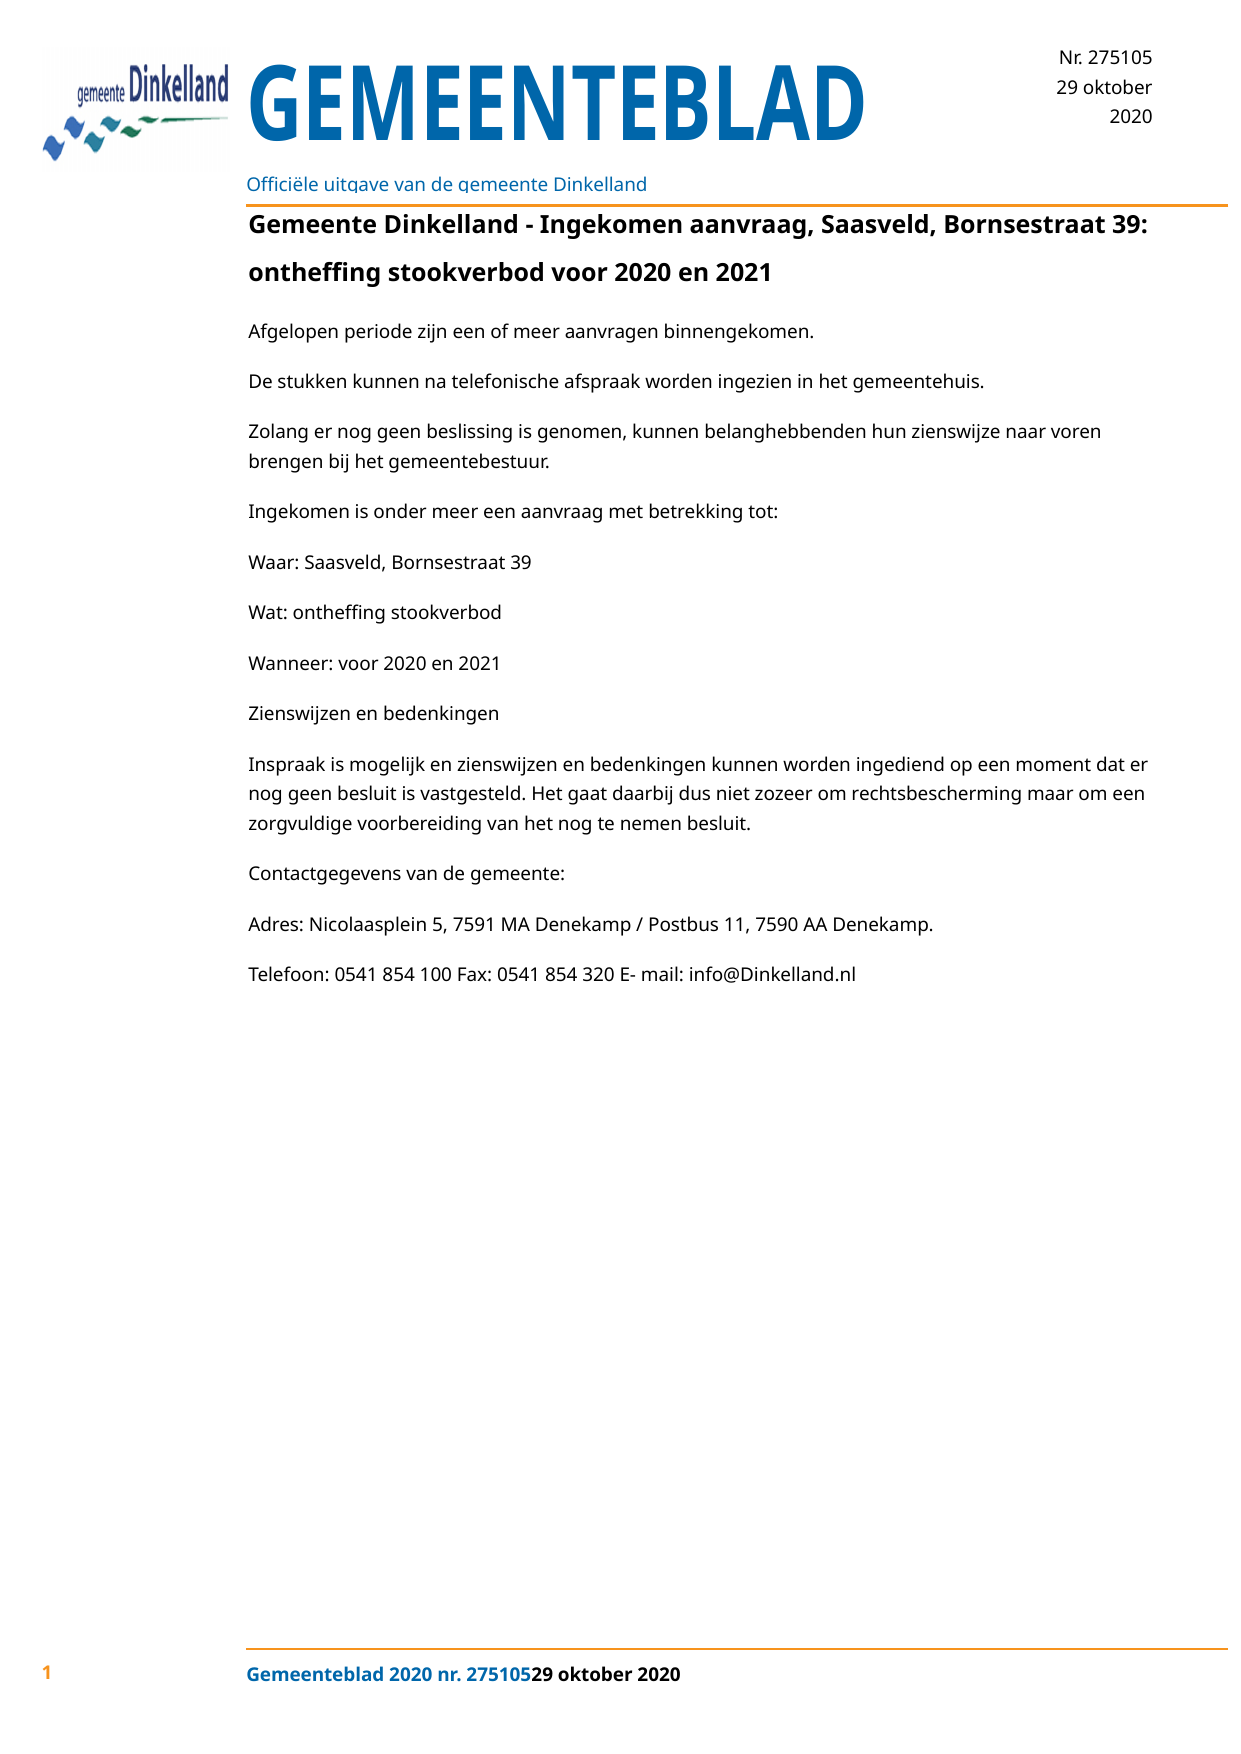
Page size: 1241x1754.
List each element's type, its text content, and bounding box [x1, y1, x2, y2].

text Ingekomen is onder meer een aanvraag met betrekking tot: [248, 499, 1152, 524]
text Telefoon: 0541 854 100 Fax: 0541 854 320 E- mail: info@Dinkelland.nl [248, 961, 1152, 987]
text Zienswijzen en bedenkingen [248, 700, 1152, 726]
text De stukken kunnen na telefonische afspraak worden ingezien in het gemeentehuis. [248, 368, 1152, 394]
text Waar: Saasveld, Bornsestraat 39 [248, 549, 1152, 575]
text Adres: Nicolaasplein 5, 7591 MA Denekamp / Postbus 11, 7590 AA Denekamp. [248, 911, 1152, 937]
text Zolang er nog geen beslissing is genomen, kunnen belanghebbenden hun zienswijze naar voren brengen bij het gemeentebestuur. [248, 419, 1152, 474]
picture [41, 47, 231, 172]
text Gemeente Dinkelland - Ingekomen aanvraag, Saasveld, Bornsestraat 39: ontheffing stookverbod voor 2020 en 2021 [248, 207, 1152, 288]
text Contactgegevens van de gemeente: [248, 860, 1152, 886]
text Afgelopen periode zijn een of meer aanvragen binnengekomen. [248, 318, 1152, 344]
text Wanneer: voor 2020 en 2021 [248, 650, 1152, 676]
text Inspraak is mogelijk en zienswijzen en bedenkingen kunnen worden ingediend op een moment dat er nog geen besluit is vastgesteld. Het gaat daarbij dus niet zozeer om rechtsbescherming maar om een zorgvuldige voorbereiding van het nog te nemen besluit. [248, 751, 1152, 836]
text Wat: ontheffing stookverbod [248, 599, 1152, 625]
